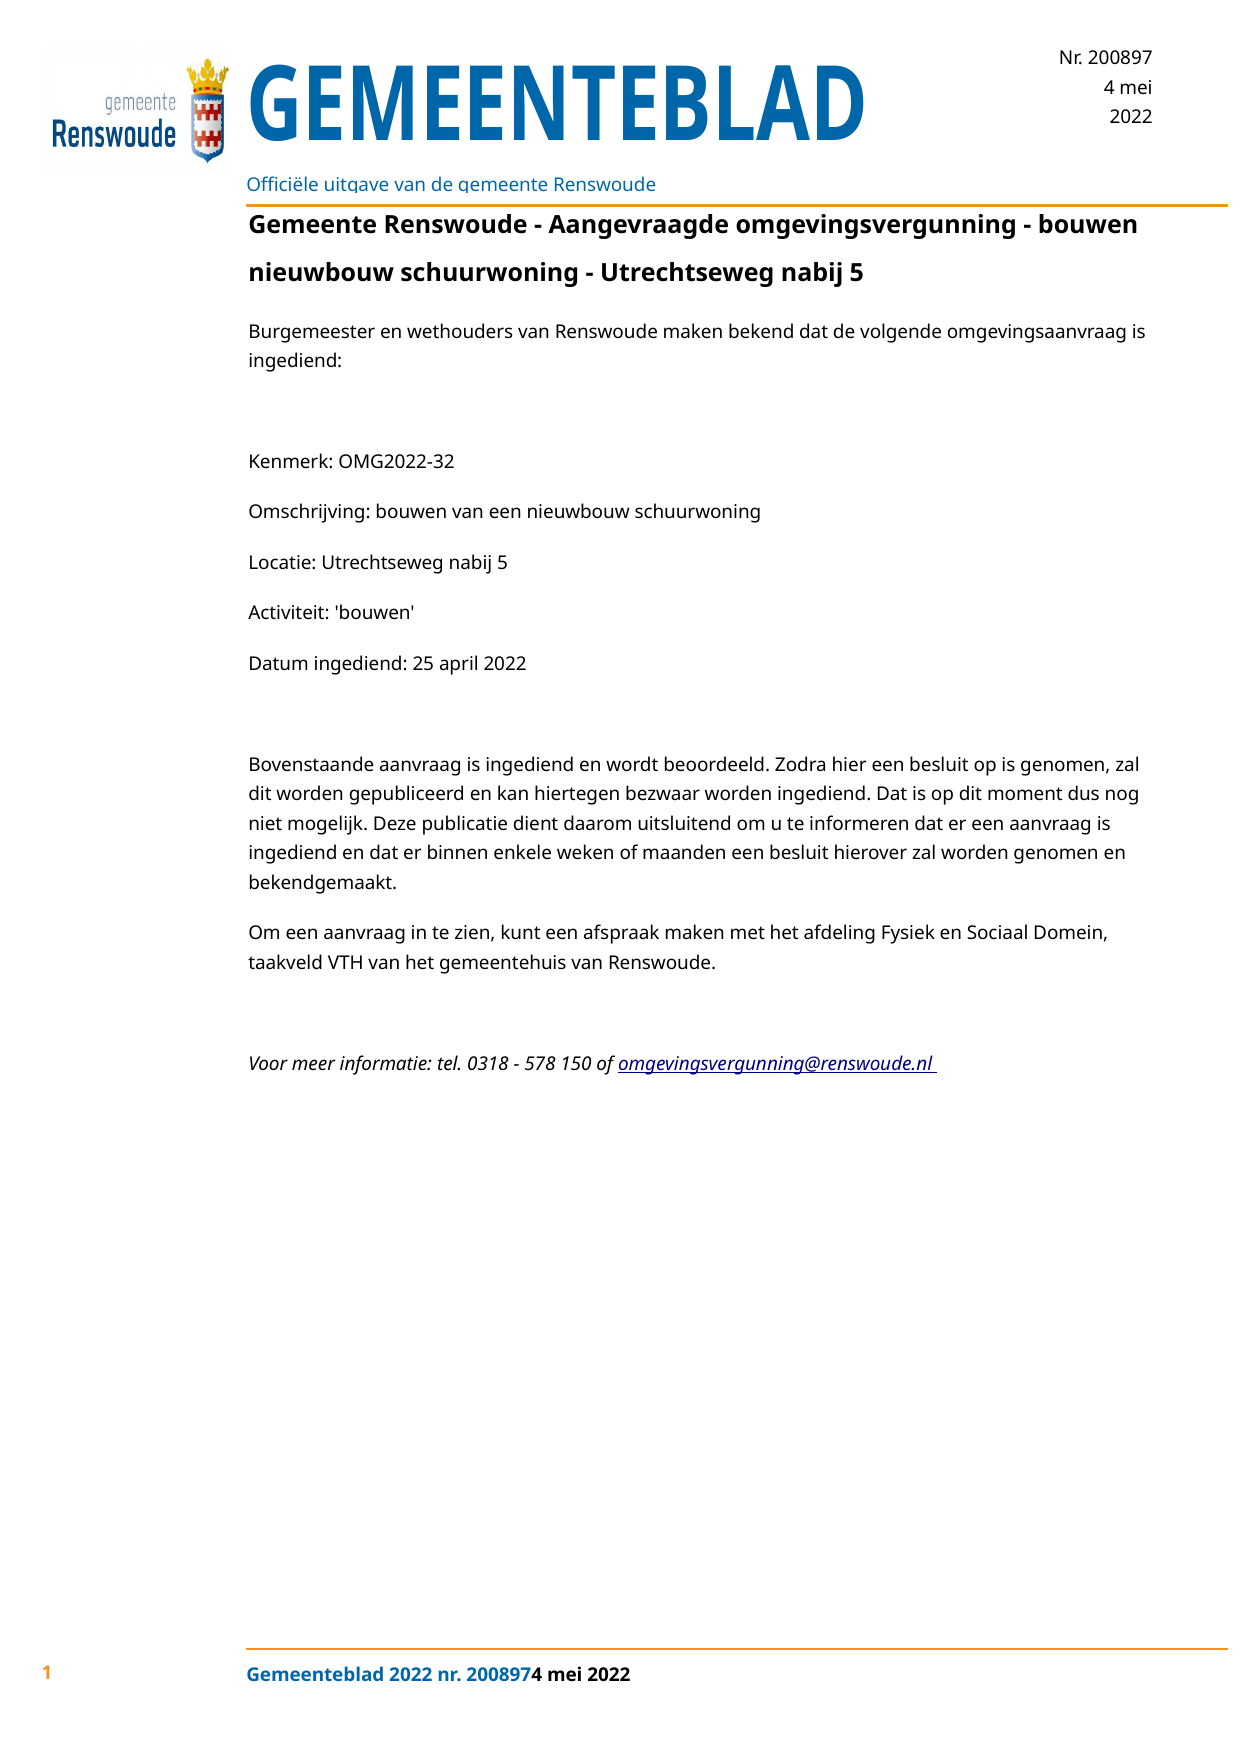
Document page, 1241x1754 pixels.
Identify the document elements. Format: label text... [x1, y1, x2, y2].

text Locatie: Utrechtseweg nabij 5 [248, 549, 1152, 575]
text Gemeente Renswoude - Aangevraagde omgevingsvergunning - bouwen nieuwbouw schuurwoning - Utrechtseweg nabij 5 [248, 207, 1152, 288]
text Bovenstaande aanvraag is ingediend en wordt beoordeeld. Zodra hier een besluit op is genomen, zal dit worden gepubliceerd en kan hiertegen bezwaar worden ingediend. Dat is op dit moment dus nog niet mogelijk. Deze publicatie dient daarom uitsluitend om u te informeren dat er een aanvraag is ingediend en dat er binnen enkele weken of maanden een besluit hierover zal worden genomen en bekendgemaakt. [248, 751, 1152, 895]
text Omschrijving: bouwen van een nieuwbouw schuurwoning [248, 499, 1152, 524]
text Datum ingediend: 25 april 2022 [248, 650, 1152, 676]
text Burgemeester en wethouders van Renswoude maken bekend dat de volgende omgevingsaanvraag is ingediend: [248, 318, 1152, 373]
text Om een aanvraag in te zien, kunt een afspraak maken met het afdeling Fysiek en Sociaal Domein, taakveld VTH van het gemeentehuis van Renswoude. [248, 919, 1152, 975]
text Activiteit: 'bouwen' [248, 599, 1152, 625]
text Voor meer informatie: tel. 0318 - 578 150 of omgevingsvergunning@renswoude.nl [248, 1050, 1152, 1076]
picture [41, 47, 231, 172]
text Kenmerk: OMG2022-32 [248, 448, 1152, 474]
